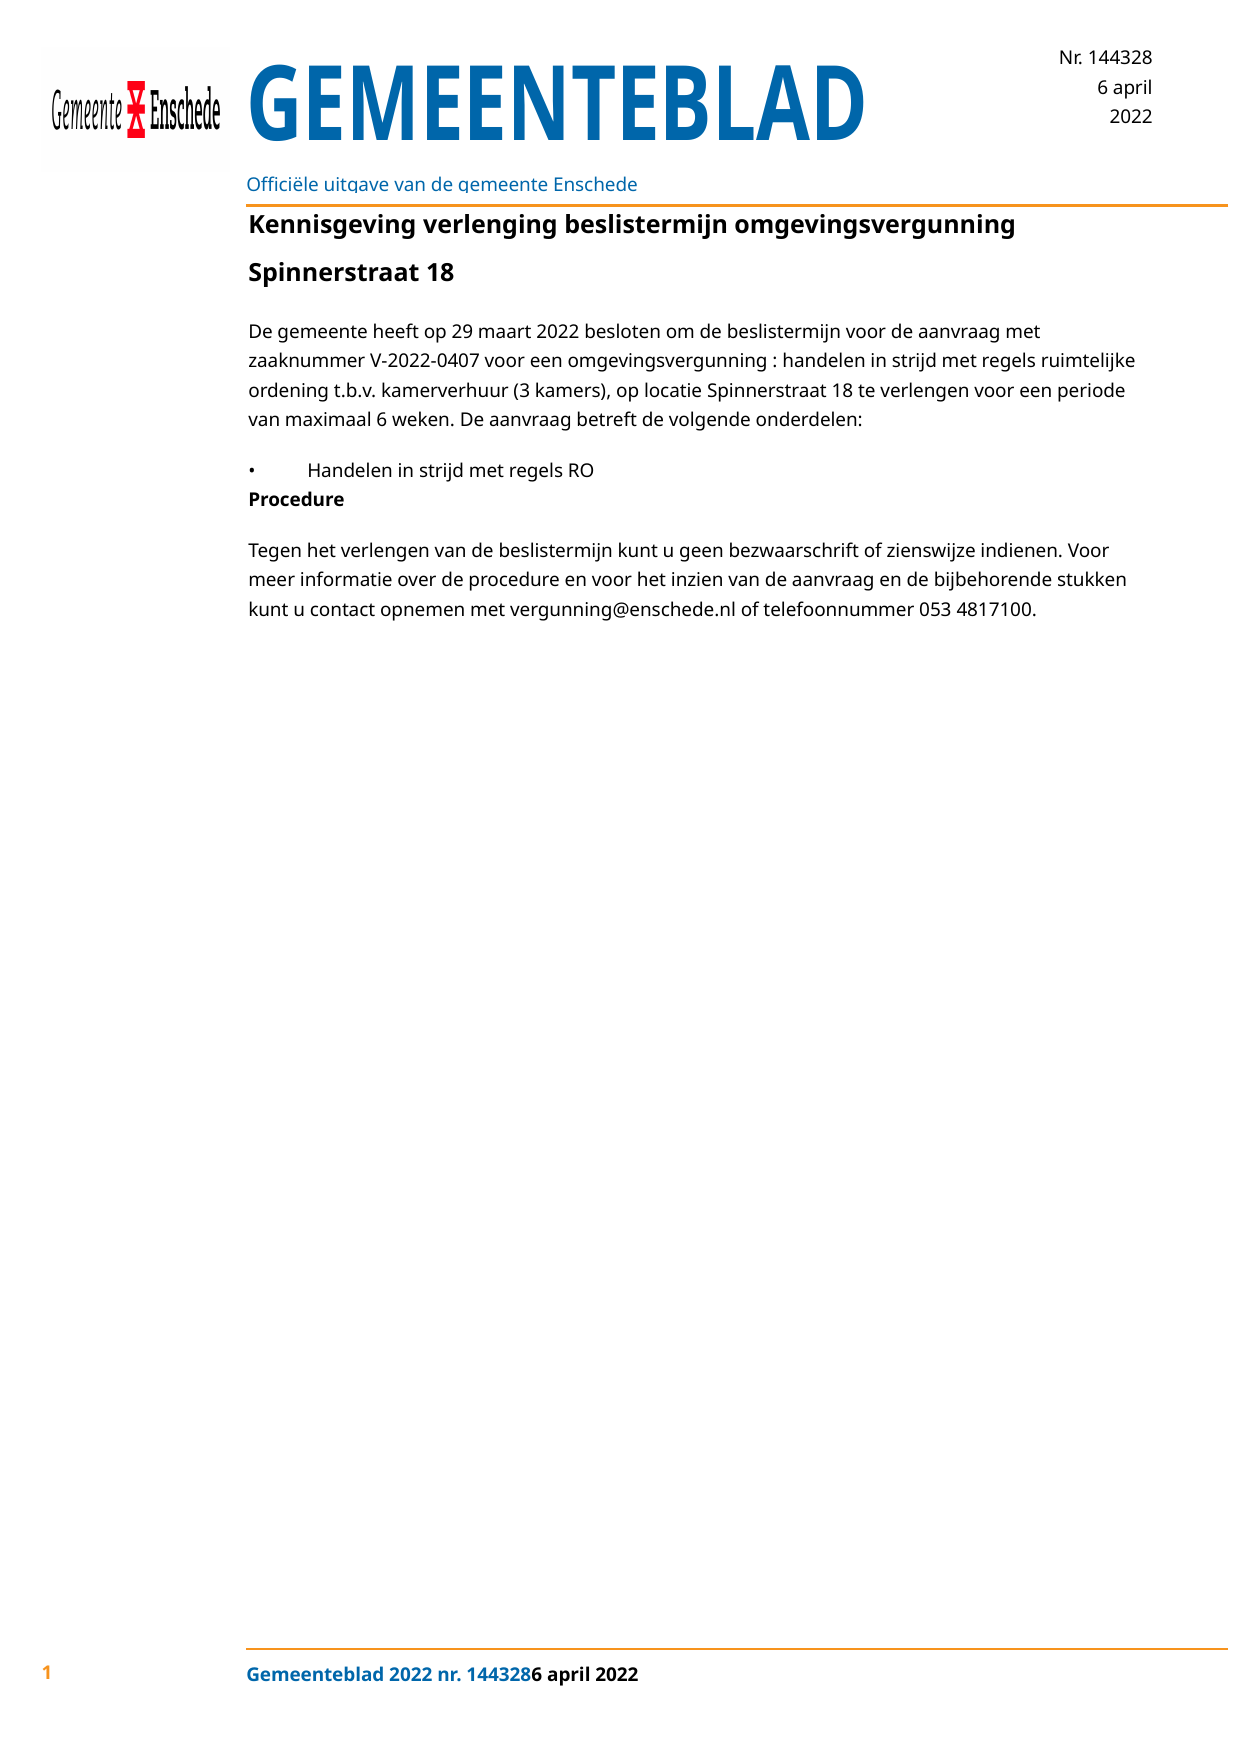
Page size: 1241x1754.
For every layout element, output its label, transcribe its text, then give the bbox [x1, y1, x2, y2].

picture [41, 47, 231, 172]
text Kennisgeving verlenging beslistermijn omgevingsvergunning Spinnerstraat 18 [248, 207, 1152, 288]
text Procedure [248, 487, 1152, 512]
list Handelen in strijd met regels RO [248, 457, 1152, 483]
text Tegen het verlengen van de beslistermijn kunt u geen bezwaarschrift of zienswijze indienen. Voor meer informatie over de procedure en voor het inzien van de aanvraag en de bijbehorende stukken kunt u contact opnemen met vergunning@enschede.nl of telefoonnummer 053 4817100. [248, 537, 1152, 622]
text De gemeente heeft op 29 maart 2022 besloten om de beslistermijn voor de aanvraag met zaaknummer V-2022-0407 voor een omgevingsvergunning : handelen in strijd met regels ruimtelijke ordening t.b.v. kamerverhuur (3 kamers), op locatie Spinnerstraat 18 te verlengen voor een periode van maximaal 6 weken. De aanvraag betreft de volgende onderdelen: [248, 318, 1152, 432]
